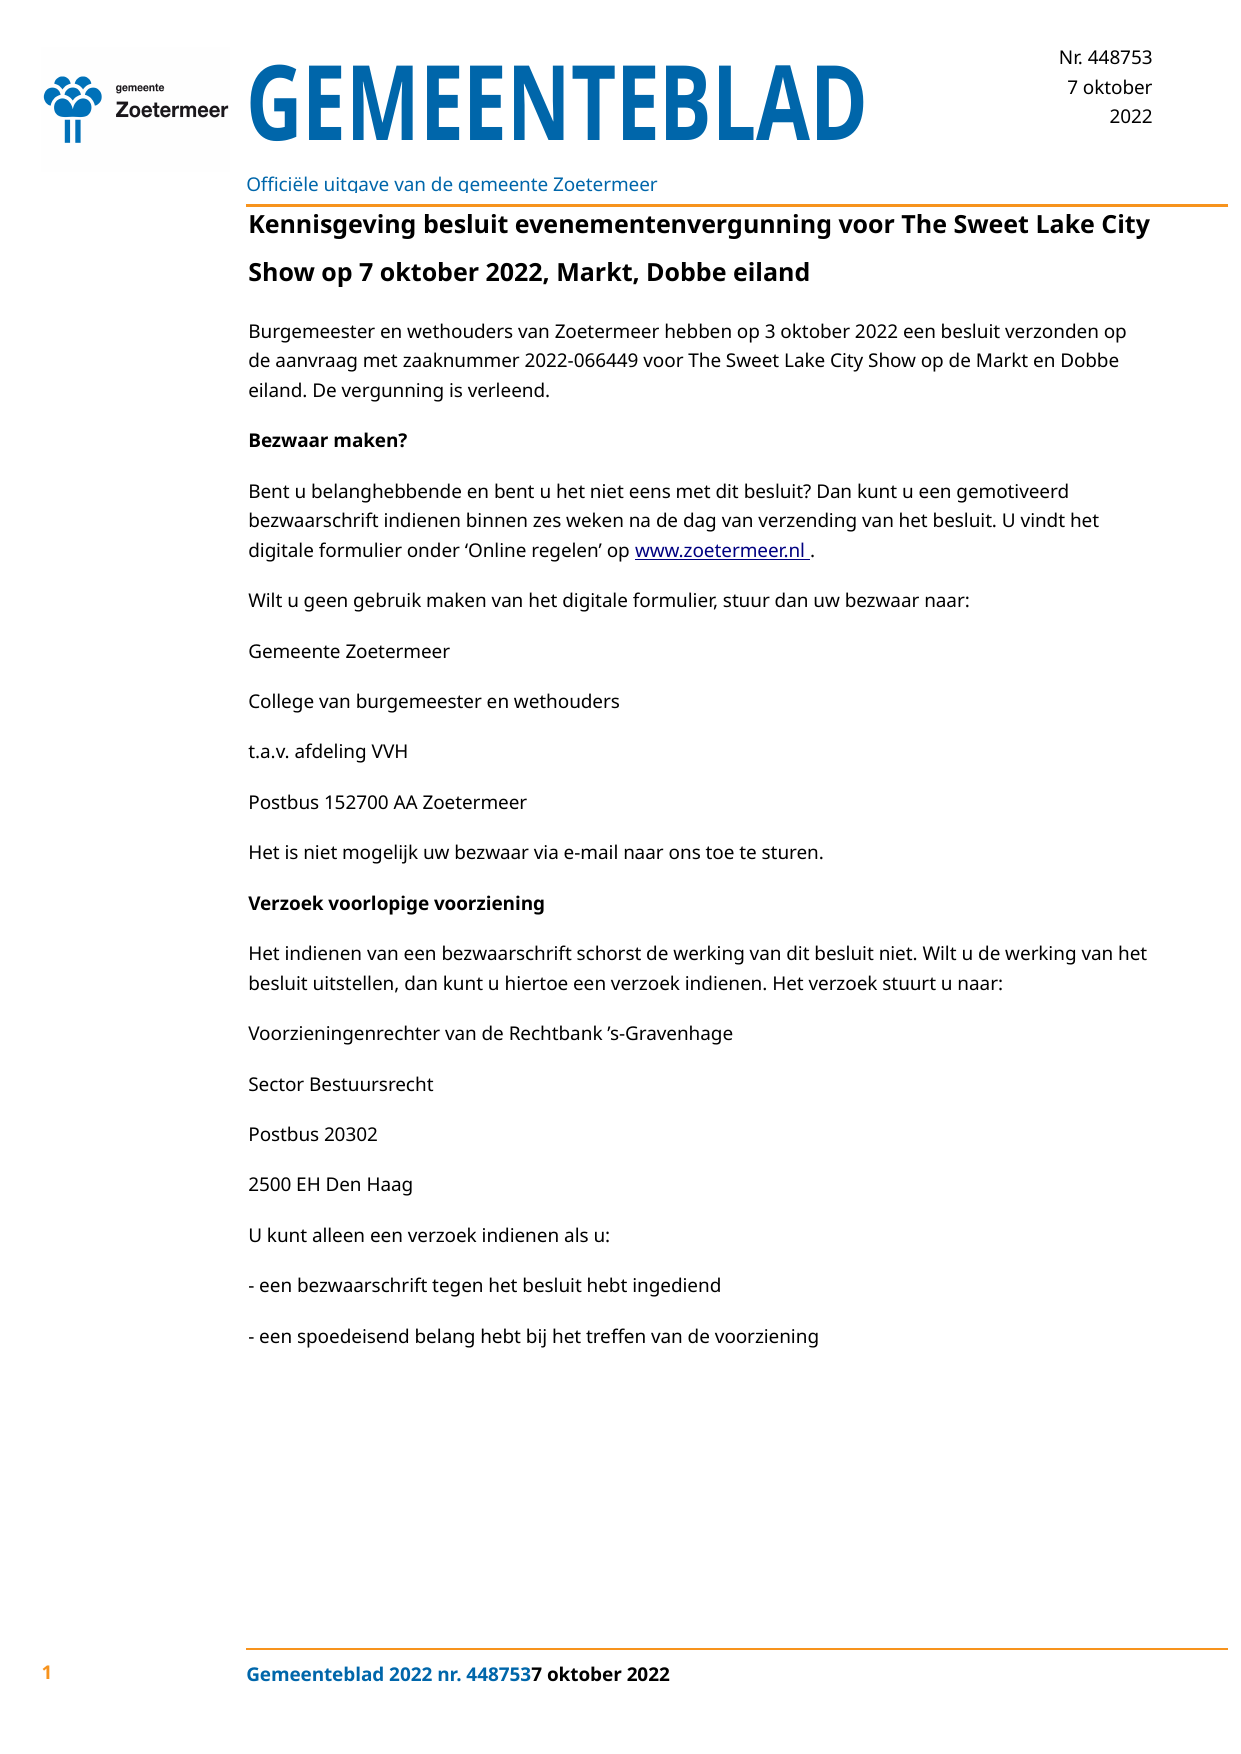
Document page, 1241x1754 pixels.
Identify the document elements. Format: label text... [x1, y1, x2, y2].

text Bent u belanghebbende en bent u het niet eens met dit besluit? Dan kunt u een gemotiveerd bezwaarschrift indienen binnen zes weken na de dag van verzending van het besluit. U vindt het digitale formulier onder ‘Online regelen’ op www.zoetermeer.nl . [248, 478, 1152, 563]
text Sector Bestuursrecht [248, 1071, 1152, 1097]
text - een bezwaarschrift tegen het besluit hebt ingediend [248, 1272, 1152, 1298]
text Verzoek voorlopige voorziening [248, 890, 1152, 916]
text Kennisgeving besluit evenementenvergunning voor The Sweet Lake City Show op 7 oktober 2022, Markt, Dobbe eiland [248, 207, 1152, 288]
text 2500 EH Den Haag [248, 1172, 1152, 1197]
text Bezwaar maken? [248, 427, 1152, 453]
picture [41, 47, 231, 172]
text Voorzieningenrechter van de Rechtbank ’s-Gravenhage [248, 1020, 1152, 1046]
text Postbus 20302 [248, 1121, 1152, 1147]
text Wilt u geen gebruik maken van het digitale formulier, stuur dan uw bezwaar naar: [248, 587, 1152, 613]
text Postbus 152700 AA Zoetermeer [248, 789, 1152, 815]
text Het indienen van een bezwaarschrift schorst de werking van dit besluit niet. Wilt u de werking van het besluit uitstellen, dan kunt u hiertoe een verzoek indienen. Het verzoek stuurt u naar: [248, 940, 1152, 996]
text Gemeente Zoetermeer [248, 638, 1152, 664]
text Burgemeester en wethouders van Zoetermeer hebben op 3 oktober 2022 een besluit verzonden op de aanvraag met zaaknummer 2022-066449 voor The Sweet Lake City Show op de Markt en Dobbe eiland. De vergunning is verleend. [248, 318, 1152, 403]
text t.a.v. afdeling VVH [248, 739, 1152, 764]
text College van burgemeester en wethouders [248, 688, 1152, 714]
text Het is niet mogelijk uw bezwaar via e-mail naar ons toe te sturen. [248, 839, 1152, 865]
text - een spoedeisend belang hebt bij het treffen van de voorziening [248, 1323, 1152, 1349]
text U kunt alleen een verzoek indienen als u: [248, 1222, 1152, 1248]
